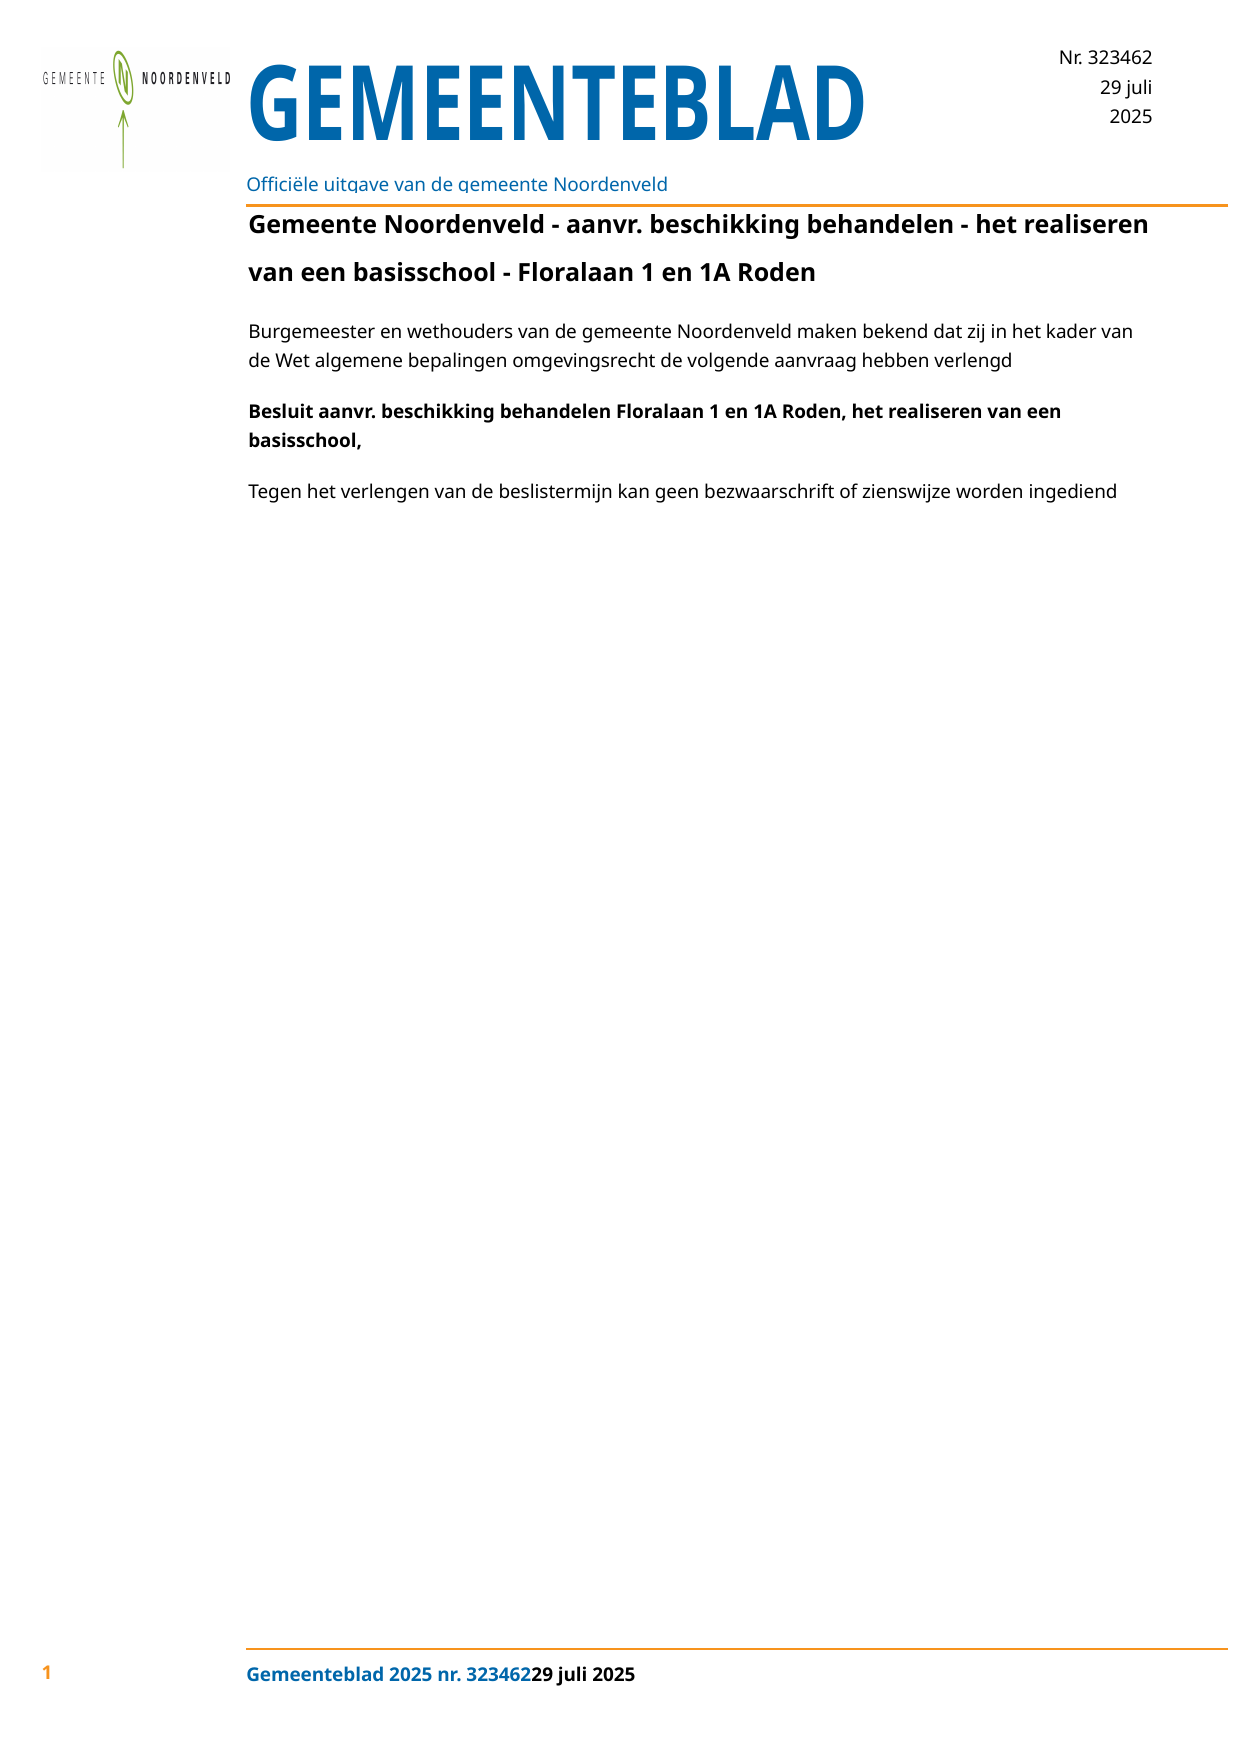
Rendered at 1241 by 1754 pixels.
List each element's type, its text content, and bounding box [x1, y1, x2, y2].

text Besluit aanvr. beschikking behandelen Floralaan 1 en 1A Roden, het realiseren van een basisschool, [248, 398, 1152, 453]
text Tegen het verlengen van de beslistermijn kan geen bezwaarschrift of zienswijze worden ingediend [248, 478, 1152, 504]
picture [41, 47, 231, 172]
text Gemeente Noordenveld - aanvr. beschikking behandelen - het realiseren van een basisschool - Floralaan 1 en 1A Roden [248, 207, 1152, 288]
text Burgemeester en wethouders van de gemeente Noordenveld maken bekend dat zij in het kader van de Wet algemene bepalingen omgevingsrecht de volgende aanvraag hebben verlengd [248, 318, 1152, 373]
